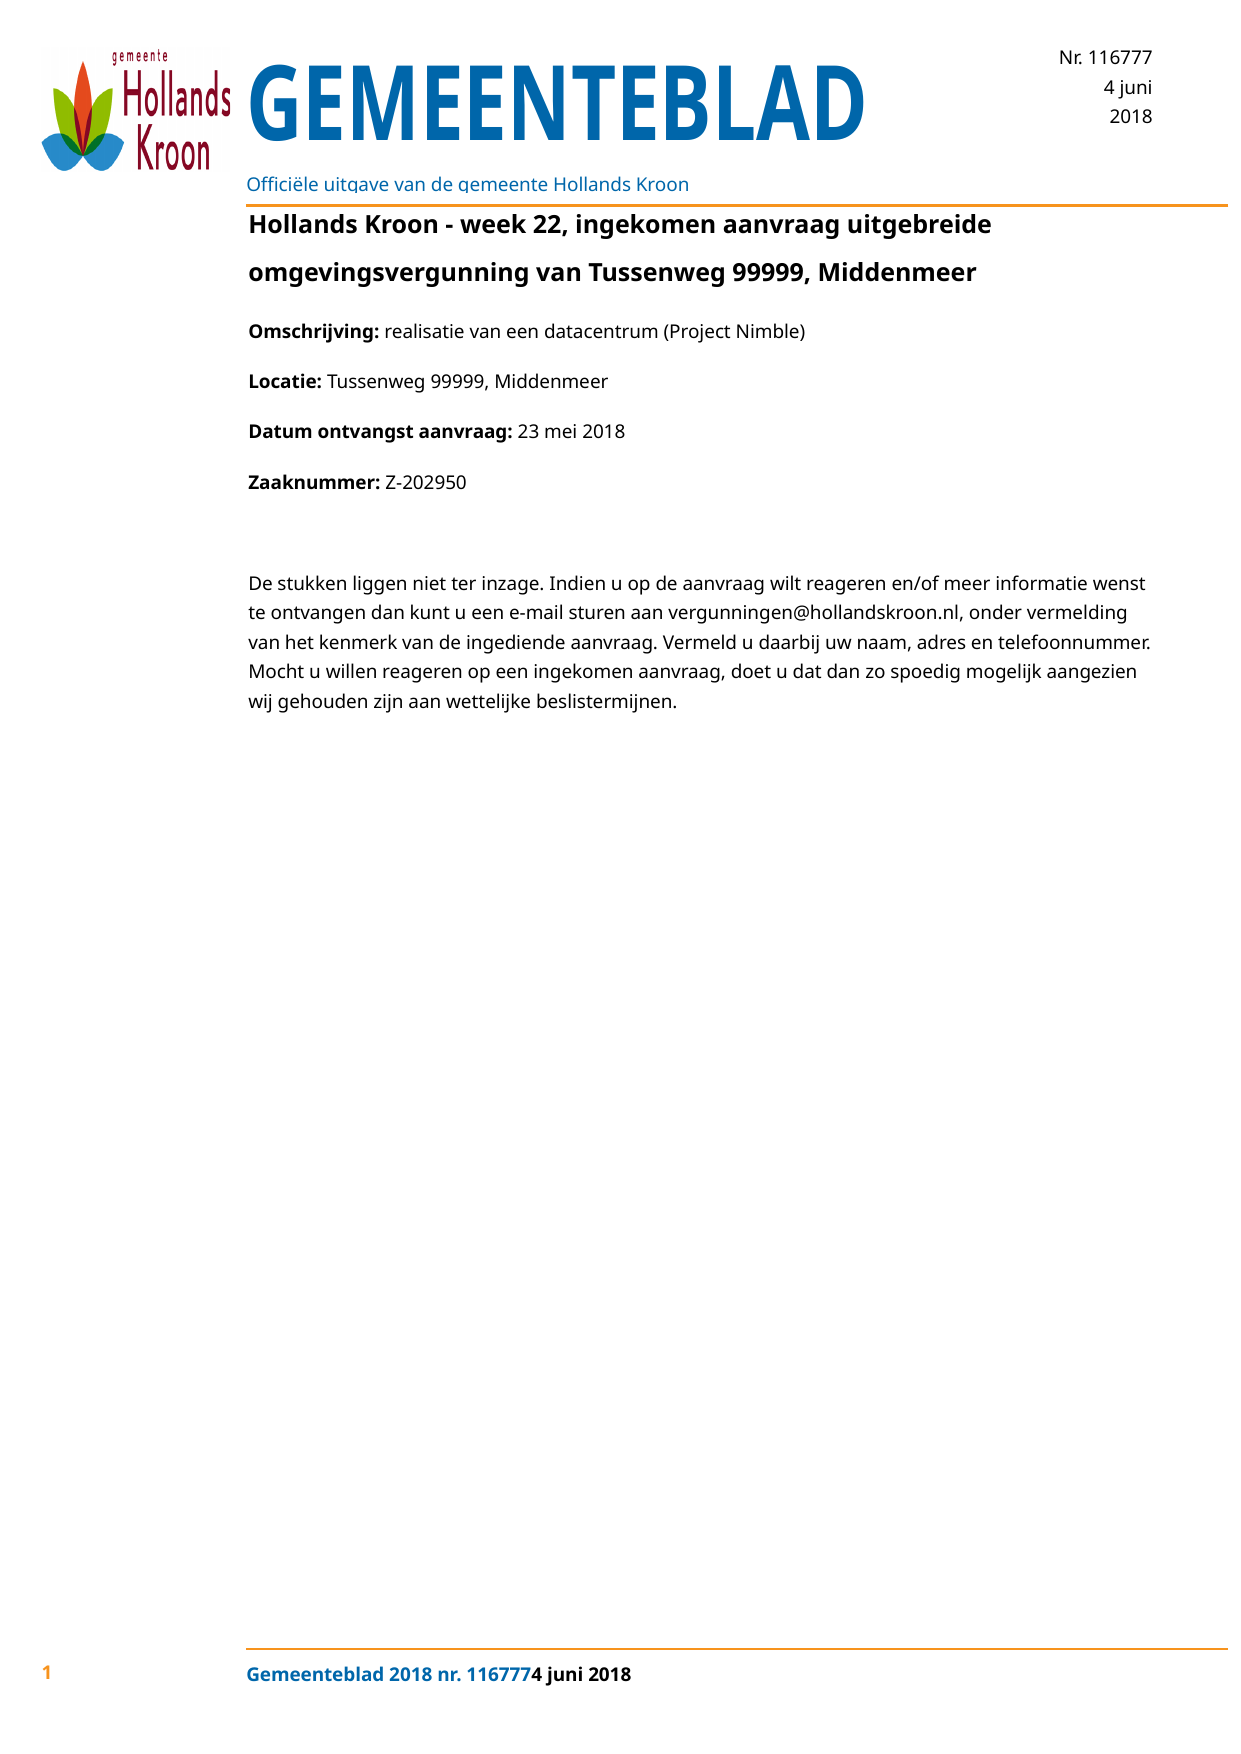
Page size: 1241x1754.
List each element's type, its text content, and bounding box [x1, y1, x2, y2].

text Omschrijving: realisatie van een datacentrum (Project Nimble) [248, 318, 1152, 344]
text Datum ontvangst aanvraag: 23 mei 2018 [248, 419, 1152, 444]
text De stukken liggen niet ter inzage. Indien u op de aanvraag wilt reageren en/of meer informatie wenst te ontvangen dan kunt u een e-mail sturen aan vergunningen@hollandskroon.nl, onder vermelding van het kenmerk van de ingediende aanvraag. Vermeld u daarbij uw naam, adres en telefoonnummer. Mocht u willen reageren op een ingekomen aanvraag, doet u dat dan zo spoedig mogelijk aangezien wij gehouden zijn aan wettelijke beslistermijnen. [248, 570, 1152, 714]
text Hollands Kroon - week 22, ingekomen aanvraag uitgebreide omgevingsvergunning van Tussenweg 99999, Middenmeer [248, 207, 1152, 288]
picture [41, 47, 231, 172]
text Zaaknummer: Z-202950 [248, 469, 1152, 495]
text Locatie: Tussenweg 99999, Middenmeer [248, 368, 1152, 394]
